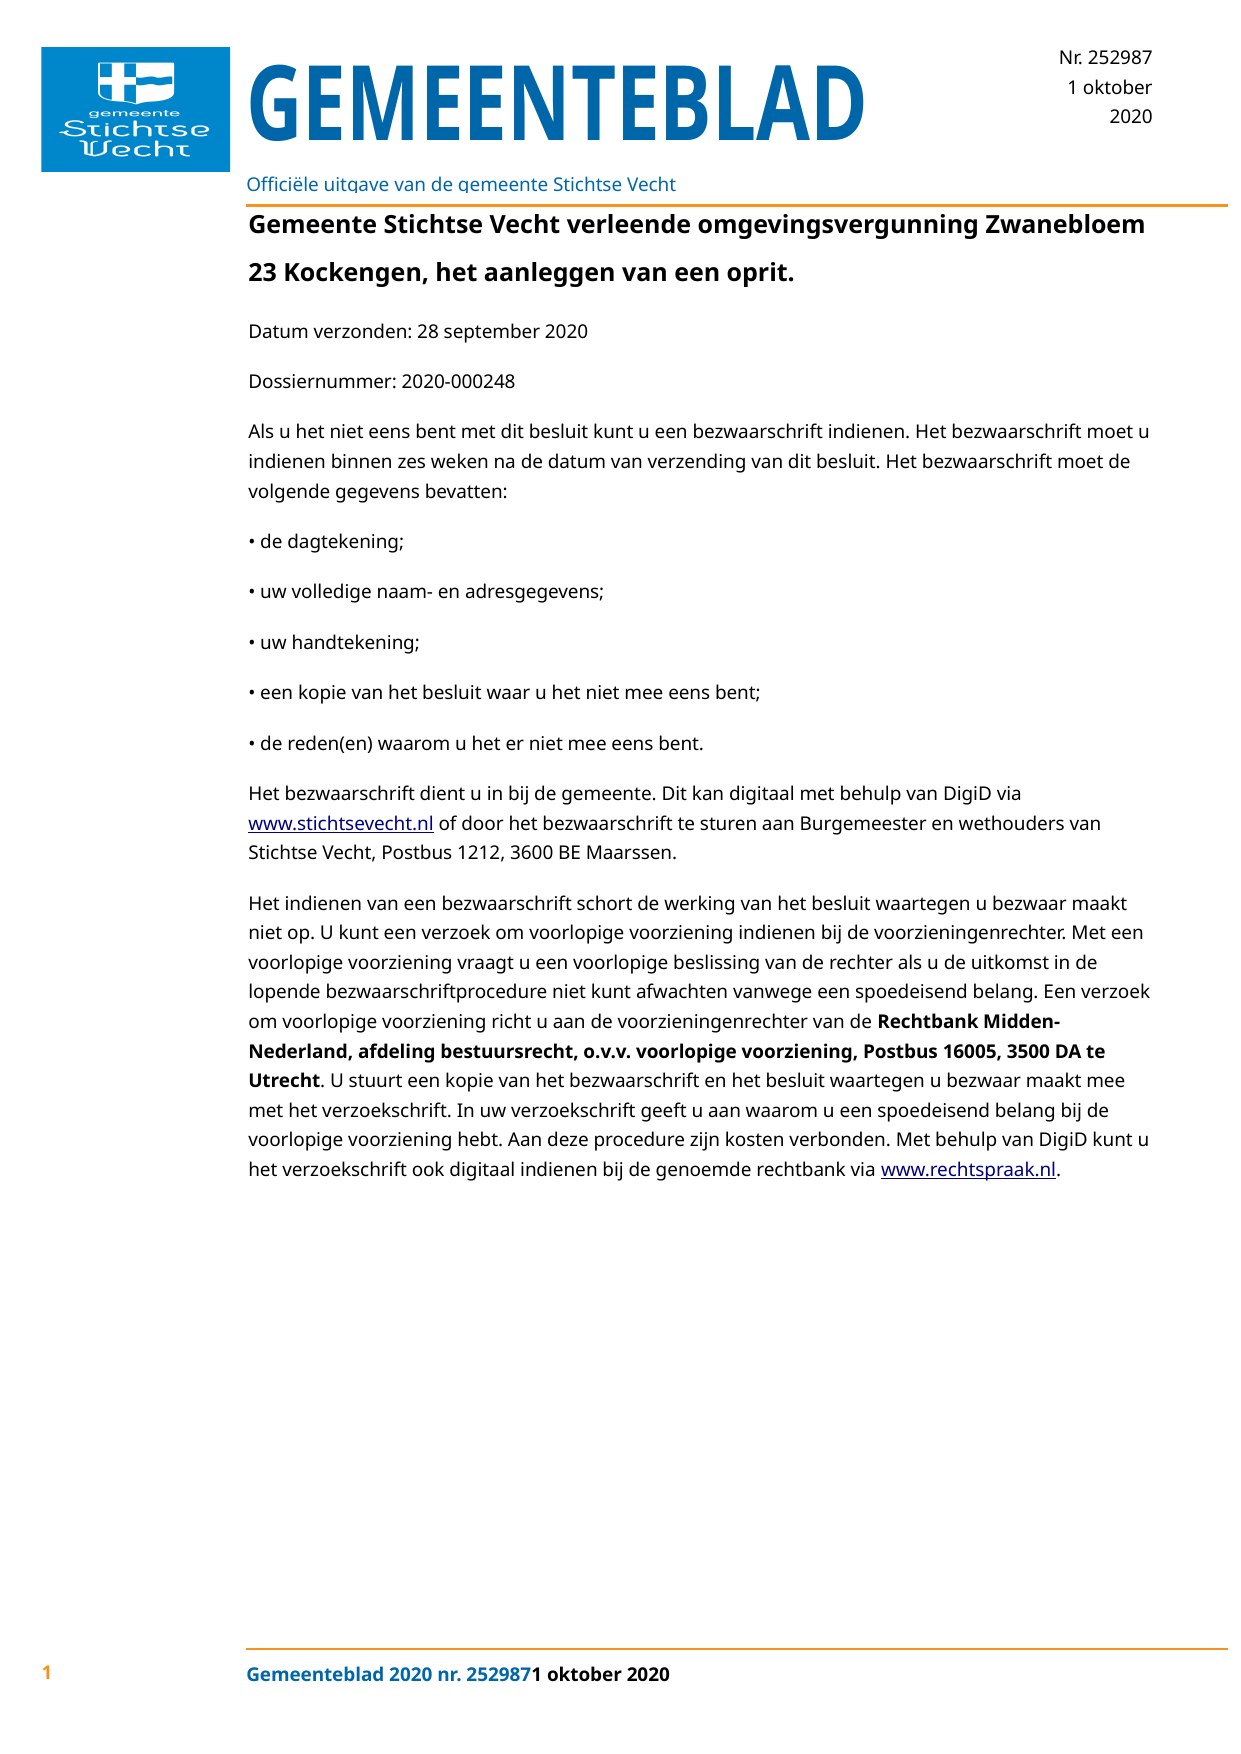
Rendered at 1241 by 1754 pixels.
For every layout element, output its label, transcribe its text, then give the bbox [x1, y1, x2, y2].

text Dossiernummer: 2020-000248 [248, 368, 1152, 394]
text Het indienen van een bezwaarschrift schort de werking van het besluit waartegen u bezwaar maakt niet op. U kunt een verzoek om voorlopige voorziening indienen bij de voorzieningenrechter. Met een voorlopige voorziening vraagt u een voorlopige beslissing van de rechter als u de uitkomst in de lopende bezwaarschriftprocedure niet kunt afwachten vanwege een spoedeisend belang. Een verzoek om voorlopige voorziening richt u aan de voorzieningenrechter van de Rechtbank Midden-Nederland, afdeling bestuursrecht, o.v.v. voorlopige voorziening, Postbus 16005, 3500 DA te Utrecht. U stuurt een kopie van het bezwaarschrift en het besluit waartegen u bezwaar maakt mee met het verzoekschrift. In uw verzoekschrift geeft u aan waarom u een spoedeisend belang bij de voorlopige voorziening hebt. Aan deze procedure zijn kosten verbonden. Met behulp van DigiD kunt u het verzoekschrift ook digitaal indienen bij de genoemde rechtbank via www.rechtspraak.nl. [248, 890, 1152, 1182]
text Gemeente Stichtse Vecht verleende omgevingsvergunning Zwanebloem 23 Kockengen, het aanleggen van een oprit. [248, 207, 1152, 288]
text • een kopie van het besluit waar u het niet mee eens bent; [248, 679, 1152, 705]
picture [99, 63, 135, 101]
text • de dagtekening; [248, 528, 1152, 554]
picture [137, 63, 174, 103]
text • uw volledige naam- en adresgegevens; [248, 579, 1152, 604]
text Datum verzonden: 28 september 2020 [248, 318, 1152, 344]
text Het bezwaarschrift dient u in bij de gemeente. Dit kan digitaal met behulp van DigiD via www.stichtsevecht.nl of door het bezwaarschrift te sturen aan Burgemeester en wethouders van Stichtse Vecht, Postbus 1212, 3600 BE Maarssen. [248, 780, 1152, 865]
text • de reden(en) waarom u het er niet mee eens bent. [248, 730, 1152, 756]
text • uw handtekening; [248, 629, 1152, 655]
text Als u het niet eens bent met dit besluit kunt u een bezwaarschrift indienen. Het bezwaarschrift moet u indienen binnen zes weken na de datum van verzending van dit besluit. Het bezwaarschrift moet de volgende gegevens bevatten: [248, 419, 1152, 504]
